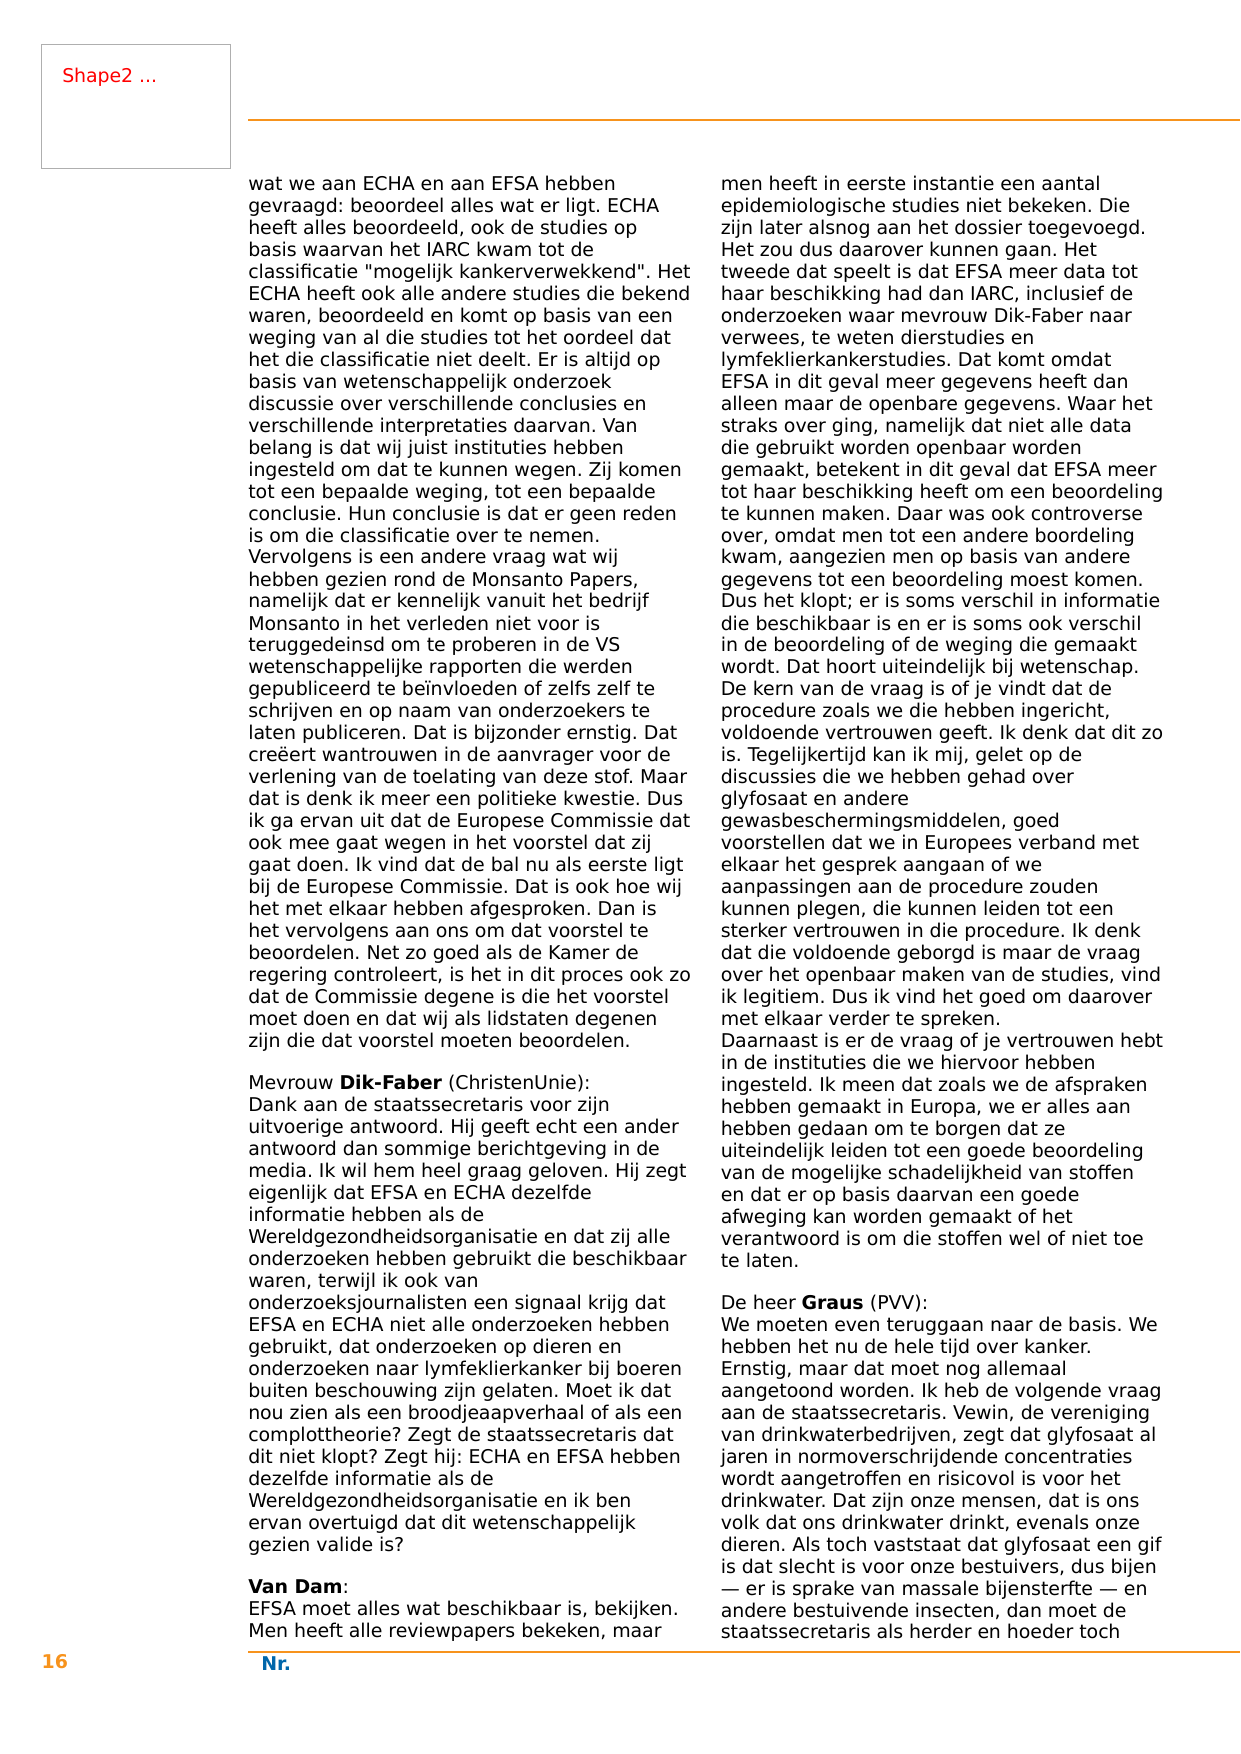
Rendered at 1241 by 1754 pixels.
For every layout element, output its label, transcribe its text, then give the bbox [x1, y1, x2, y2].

text We moeten even teruggaan naar de basis. We hebben het nu de hele tijd over kanker. Ernstig, maar dat moet nog allemaal aangetoond worden. Ik heb de volgende vraag aan de staatssecretaris. Vewin, de vereniging van drinkwaterbedrijven, zegt dat glyfosaat al jaren in normoverschrijdende concentraties wordt aangetroffen en risicovol is voor het drinkwater. Dat zijn onze mensen, dat is ons volk dat ons drinkwater drinkt, evenals onze dieren. Als toch vaststaat dat glyfosaat een gif is dat slecht is voor onze bestuivers, dus bijen — er is sprake van massale bijensterfte — en andere bestuivende insecten, dan moet de staatssecretaris als herder en hoeder toch [721, 1314, 1163, 1643]
text Van Dam: [248, 1576, 691, 1597]
text De kern van de vraag is of je vindt dat de procedure zoals we die hebben ingericht, voldoende vertrouwen geeft. Ik denk dat dit zo is. Tegelijkertijd kan ik mij, gelet op de discussies die we hebben gehad over glyfosaat en andere gewasbeschermingsmiddelen, goed voorstellen dat we in Europees verband met elkaar het gesprek aangaan of we aanpassingen aan de procedure zouden kunnen plegen, die kunnen leiden tot een sterker vertrouwen in die procedure. Ik denk dat die voldoende geborgd is maar de vraag over het openbaar maken van de studies, vind ik legitiem. Dus ik vind het goed om daarover met elkaar verder te spreken. [721, 678, 1163, 1030]
text Mevrouw Dik-Faber (ChristenUnie): [248, 1072, 691, 1094]
text wat we aan ECHA en aan EFSA hebben gevraagd: beoordeel alles wat er ligt. ECHA heeft alles beoordeeld, ook de studies op basis waarvan het IARC kwam tot de classificatie "mogelijk kankerverwekkend". Het ECHA heeft ook alle andere studies die bekend waren, beoordeeld en komt op basis van een weging van al die studies tot het oordeel dat het die classificatie niet deelt. Er is altijd op basis van wetenschappelijk onderzoek discussie over verschillende conclusies en verschillende interpretaties daarvan. Van belang is dat wij juist instituties hebben ingesteld om dat te kunnen wegen. Zij komen tot een bepaalde weging, tot een bepaalde conclusie. Hun conclusie is dat er geen reden is om die classificatie over te nemen. [248, 173, 691, 546]
text Dank aan de staatssecretaris voor zijn uitvoerige antwoord. Hij geeft echt een ander antwoord dan sommige berichtgeving in de media. Ik wil hem heel graag geloven. Hij zegt eigenlijk dat EFSA en ECHA dezelfde informatie hebben als de Wereldgezondheidsorganisatie en dat zij alle onderzoeken hebben gebruikt die beschikbaar waren, terwijl ik ook van onderzoeksjournalisten een signaal krijg dat EFSA en ECHA niet alle onderzoeken hebben gebruikt, dat onderzoeken op dieren en onderzoeken naar lymfeklierkanker bij boeren buiten beschouwing zijn gelaten. Moet ik dat nou zien als een broodjeaapverhaal of als een complottheorie? Zegt de staatssecretaris dat dit niet klopt? Zegt hij: ECHA en EFSA hebben dezelfde informatie als de Wereldgezondheidsorganisatie en ik ben ervan overtuigd dat dit wetenschappelijk gezien valide is? [248, 1094, 691, 1556]
text De heer Graus (PVV): [721, 1292, 1163, 1314]
text Vervolgens is een andere vraag wat wij hebben gezien rond de Monsanto Papers, namelijk dat er kennelijk vanuit het bedrijf Monsanto in het verleden niet voor is teruggedeinsd om te proberen in de VS wetenschappelijke rapporten die werden gepubliceerd te beïnvloeden of zelfs zelf te schrijven en op naam van onderzoekers te laten publiceren. Dat is bijzonder ernstig. Dat creëert wantrouwen in de aanvrager voor de verlening van de toelating van deze stof. Maar dat is denk ik meer een politieke kwestie. Dus ik ga ervan uit dat de Europese Commissie dat ook mee gaat wegen in het voorstel dat zij gaat doen. Ik vind dat de bal nu als eerste ligt bij de Europese Commissie. Dat is ook hoe wij het met elkaar hebben afgesproken. Dan is het vervolgens aan ons om dat voorstel te beoordelen. Net zo goed als de Kamer de regering controleert, is het in dit proces ook zo dat de Commissie degene is die het voorstel moet doen en dat wij als lidstaten degenen zijn die dat voorstel moeten beoordelen. [248, 546, 691, 1052]
text Daarnaast is er de vraag of je vertrouwen hebt in de instituties die we hiervoor hebben ingesteld. Ik meen dat zoals we de afspraken hebben gemaakt in Europa, we er alles aan hebben gedaan om te borgen dat ze uiteindelijk leiden tot een goede beoordeling van de mogelijke schadelijkheid van stoffen en dat er op basis daarvan een goede afweging kan worden gemaakt of het verantwoord is om die stoffen wel of niet toe te laten. [721, 1030, 1163, 1272]
text men heeft in eerste instantie een aantal epidemiologische studies niet bekeken. Die zijn later alsnog aan het dossier toegevoegd. Het zou dus daarover kunnen gaan. Het tweede dat speelt is dat EFSA meer data tot haar beschikking had dan IARC, inclusief de onderzoeken waar mevrouw Dik-Faber naar verwees, te weten dierstudies en lymfeklierkankerstudies. Dat komt omdat EFSA in dit geval meer gegevens heeft dan alleen maar de openbare gegevens. Waar het straks over ging, namelijk dat niet alle data die gebruikt worden openbaar worden gemaakt, betekent in dit geval dat EFSA meer tot haar beschikking heeft om een beoordeling te kunnen maken. Daar was ook controverse over, omdat men tot een andere boordeling kwam, aangezien men op basis van andere gegevens tot een beoordeling moest komen. Dus het klopt; er is soms verschil in informatie die beschikbaar is en er is soms ook verschil in de beoordeling of de weging die gemaakt wordt. Dat hoort uiteindelijk bij wetenschap. [721, 173, 1163, 678]
text EFSA moet alles wat beschikbaar is, bekijken. Men heeft alle reviewpapers bekeken, maar [248, 1597, 691, 1641]
